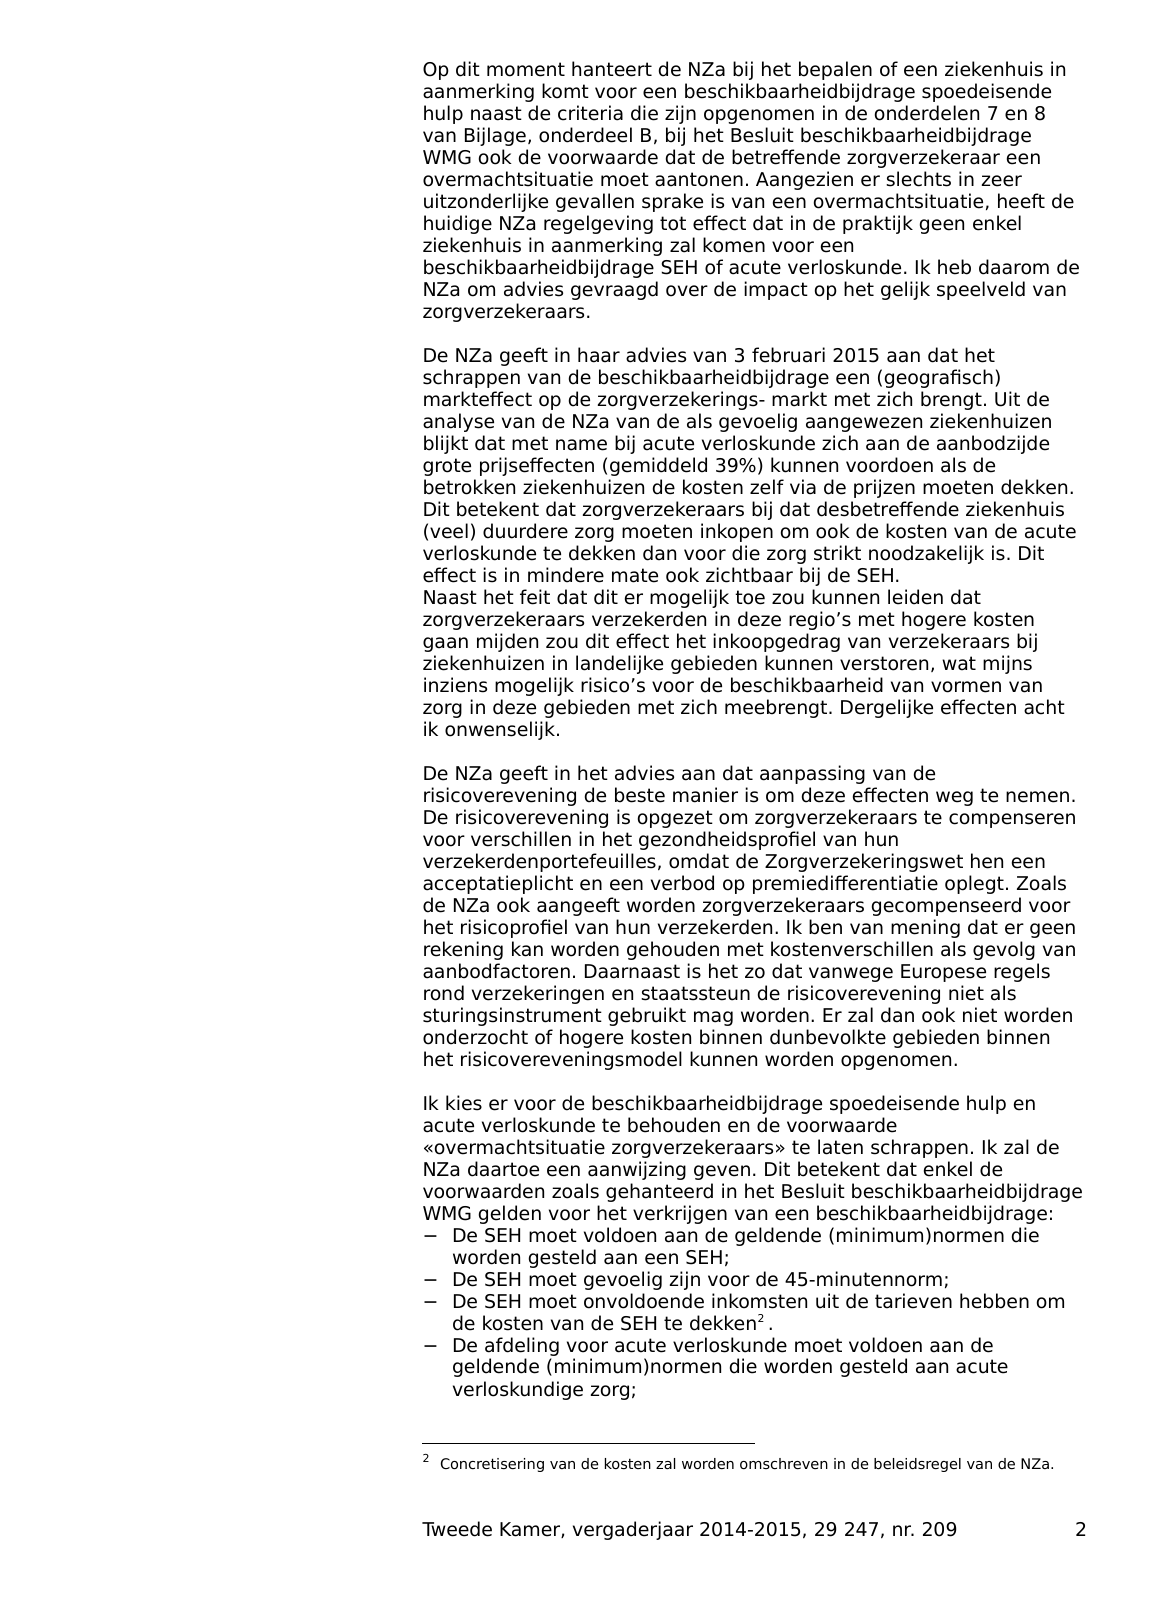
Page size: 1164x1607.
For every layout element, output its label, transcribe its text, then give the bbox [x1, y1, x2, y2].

text − De SEH moet onvoldoende inkomsten uit de tarieven hebben om de kosten van de SEH te dekken. [422, 1291, 1087, 1334]
text − De SEH moet gevoelig zijn voor de 45-minutennorm; [422, 1268, 1087, 1291]
text − De afdeling voor acute verloskunde moet voldoen aan de geldende (minimum)normen die worden gesteld aan acute verloskundige zorg; [422, 1334, 1087, 1400]
text Ik kies er voor de beschikbaarheidbijdrage spoedeisende hulp en acute verloskunde te behouden en de voorwaarde «overmachtsituatie zorgverzekeraars» te laten schrappen. Ik zal de NZa daartoe een aanwijzing geven. Dit betekent dat enkel de voorwaarden zoals gehanteerd in het Besluit beschikbaarheidbijdrage WMG gelden voor het verkrijgen van een beschikbaarheidbijdrage: [422, 1093, 1087, 1224]
text Op dit moment hanteert de NZa bij het bepalen of een ziekenhuis in aanmerking komt voor een beschikbaarheidbijdrage spoedeisende hulp naast de criteria die zijn opgenomen in de onderdelen 7 en 8 van Bijlage, onderdeel B, bij het Besluit beschikbaarheidbijdrage WMG ook de voorwaarde dat de betreffende zorgverzekeraar een overmachtsituatie moet aantonen. Aangezien er slechts in zeer uitzonderlijke gevallen sprake is van een overmachtsituatie, heeft de huidige NZa regelgeving tot effect dat in de praktijk geen enkel ziekenhuis in aanmerking zal komen voor een beschikbaarheidbijdrage SEH of acute verloskunde. Ik heb daarom de NZa om advies gevraagd over de impact op het gelijk speelveld van zorgverzekeraars. [422, 59, 1087, 323]
text − De SEH moet voldoen aan de geldende (minimum)normen die worden gesteld aan een SEH; [422, 1224, 1087, 1268]
text De NZa geeft in het advies aan dat aanpassing van de risicoverevening de beste manier is om deze effecten weg te nemen. De risicoverevening is opgezet om zorgverzekeraars te compenseren voor verschillen in het gezondheidsprofiel van hun verzekerdenportefeuilles, omdat de Zorgverzekeringswet hen een acceptatieplicht en een verbod op premiedifferentiatie oplegt. Zoals de NZa ook aangeeft worden zorgverzekeraars gecompenseerd voor het risicoprofiel van hun verzekerden. Ik ben van mening dat er geen rekening kan worden gehouden met kostenverschillen als gevolg van aanbodfactoren. Daarnaast is het zo dat vanwege Europese regels rond verzekeringen en staatssteun de risicoverevening niet als sturingsinstrument gebruikt mag worden. Er zal dan ook niet worden onderzocht of hogere kosten binnen dunbevolkte gebieden binnen het risicovereveningsmodel kunnen worden opgenomen. [422, 763, 1087, 1071]
text Naast het feit dat dit er mogelijk toe zou kunnen leiden dat zorgverzekeraars verzekerden in deze regio’s met hogere kosten gaan mijden zou dit effect het inkoopgedrag van verzekeraars bij ziekenhuizen in landelijke gebieden kunnen verstoren, wat mijns inziens mogelijk risico’s voor de beschikbaarheid van vormen van zorg in deze gebieden met zich meebrengt. Dergelijke effecten acht ik onwenselijk. [422, 587, 1087, 741]
text Concretisering van de kosten zal worden omschreven in de beleidsregel van de NZa. [422, 1452, 1087, 1474]
text De NZa geeft in haar advies van 3 februari 2015 aan dat het schrappen van de beschikbaarheidbijdrage een (geografisch) markteffect op de zorgverzekerings- markt met zich brengt. Uit de analyse van de NZa van de als gevoelig aangewezen ziekenhuizen blijkt dat met name bij acute verloskunde zich aan de aanbodzijde grote prijseffecten (gemiddeld 39%) kunnen voordoen als de betrokken ziekenhuizen de kosten zelf via de prijzen moeten dekken. Dit betekent dat zorgverzekeraars bij dat desbetreffende ziekenhuis (veel) duurdere zorg moeten inkopen om ook de kosten van de acute verloskunde te dekken dan voor die zorg strikt noodzakelijk is. Dit effect is in mindere mate ook zichtbaar bij de SEH. [422, 345, 1087, 587]
